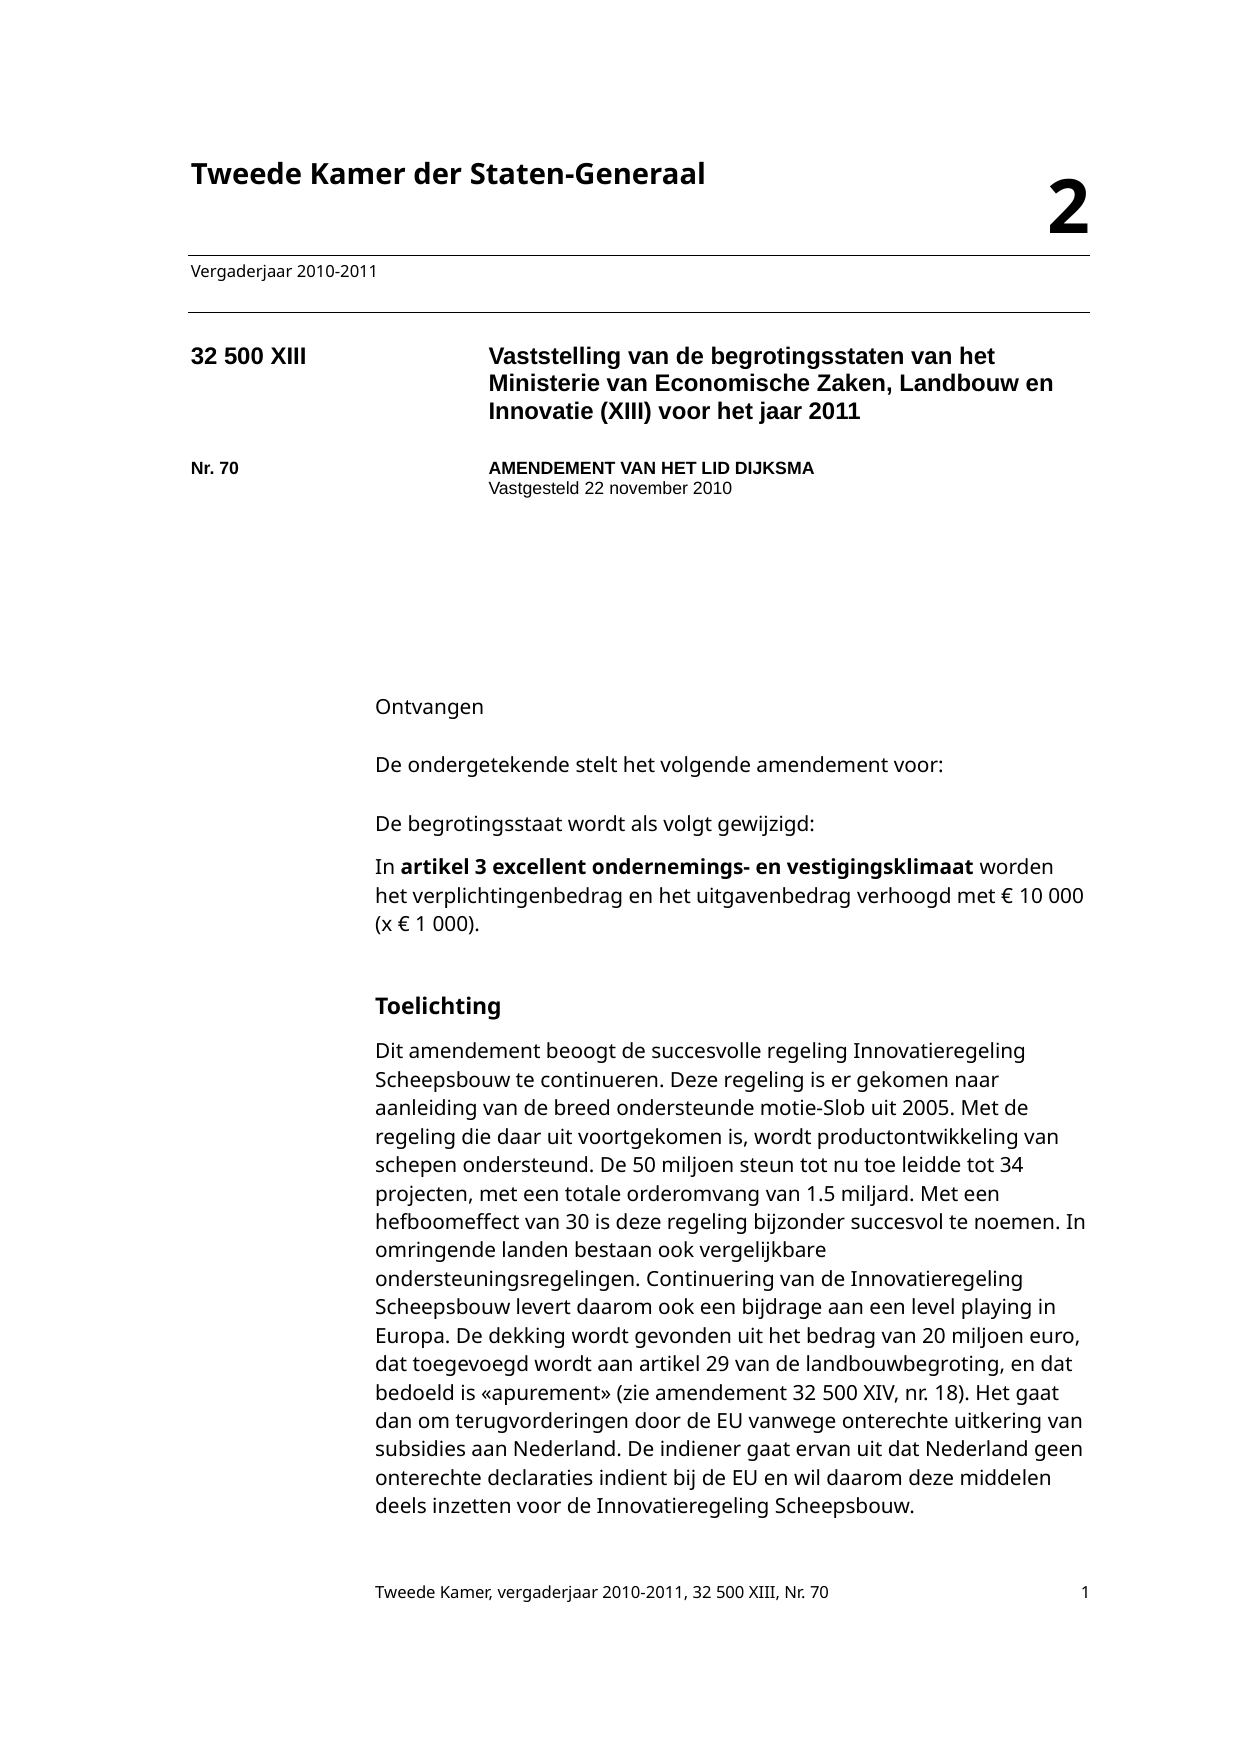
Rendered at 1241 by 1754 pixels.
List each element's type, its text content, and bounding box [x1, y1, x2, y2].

table_cell [485, 256, 1090, 312]
table_cell 32 500 XIII [188, 339, 485, 454]
text Dit amendement beoogt de succesvolle regeling Innovatieregeling Scheepsbouw te continueren. Deze regeling is er gekomen naar aanleiding van de breed ondersteunde motie-Slob uit 2005. Met de regeling die daar uit voortgekomen is, wordt productontwikkeling van schepen ondersteund. De 50 miljoen steun tot nu toe leidde tot 34 projecten, met een totale orderomvang van 1.5 miljard. Met een hefboomeffect van 30 is deze regeling bijzonder succesvol te noemen. In omringende landen bestaan ook vergelijkbare ondersteuningsregelingen. Continuering van de Innovatieregeling Scheepsbouw levert daarom ook een bijdrage aan een level playing in Europa. De dekking wordt gevonden uit het bedrag van 20 miljoen euro, dat toegevoegd wordt aan artikel 29 van de landbouwbegroting, en dat bedoeld is «apurement» (zie amendement 32 500 XIV, nr. 18). Het gaat dan om terugvorderingen door de EU vanwege onterechte uitkering van subsidies aan Nederland. De indiener gaat ervan uit dat Nederland geen onterechte declaraties indient bij de EU en wil daarom deze middelen deels inzetten voor de Innovatieregeling Scheepsbouw. [375, 1036, 1090, 1520]
text De begrotingsstaat wordt als volgt gewijzigd: [375, 809, 1090, 837]
table_cell Vergaderjaar 2010-2011 [188, 256, 485, 312]
table_cell Nr. 70 [188, 455, 485, 573]
table_header 2 [910, 150, 1090, 255]
table_cell AMENDEMENT VAN HET LID DIJKSMA Vastgesteld 22 november 2010 [485, 455, 1090, 573]
text De ondergetekende stelt het volgende amendement voor: [375, 751, 1090, 779]
text Ontvangen [375, 692, 1090, 721]
table_cell [188, 313, 485, 339]
table_cell Vaststelling van de begrotingsstaten van het Ministerie van Economische Zaken, Landbouw en Innovatie (XIII) voor het jaar 2011 [485, 339, 1090, 454]
text In artikel 3 excellent ondernemings- en vestigingsklimaat worden het verplichtingenbedrag en het uitgavenbedrag verhoogd met € 10 000 (x € 1 000). [375, 852, 1090, 938]
table_header Tweede Kamer der Staten-Generaal [188, 150, 909, 255]
subtitle Toelichting [375, 990, 1090, 1021]
table_cell [485, 313, 1090, 339]
